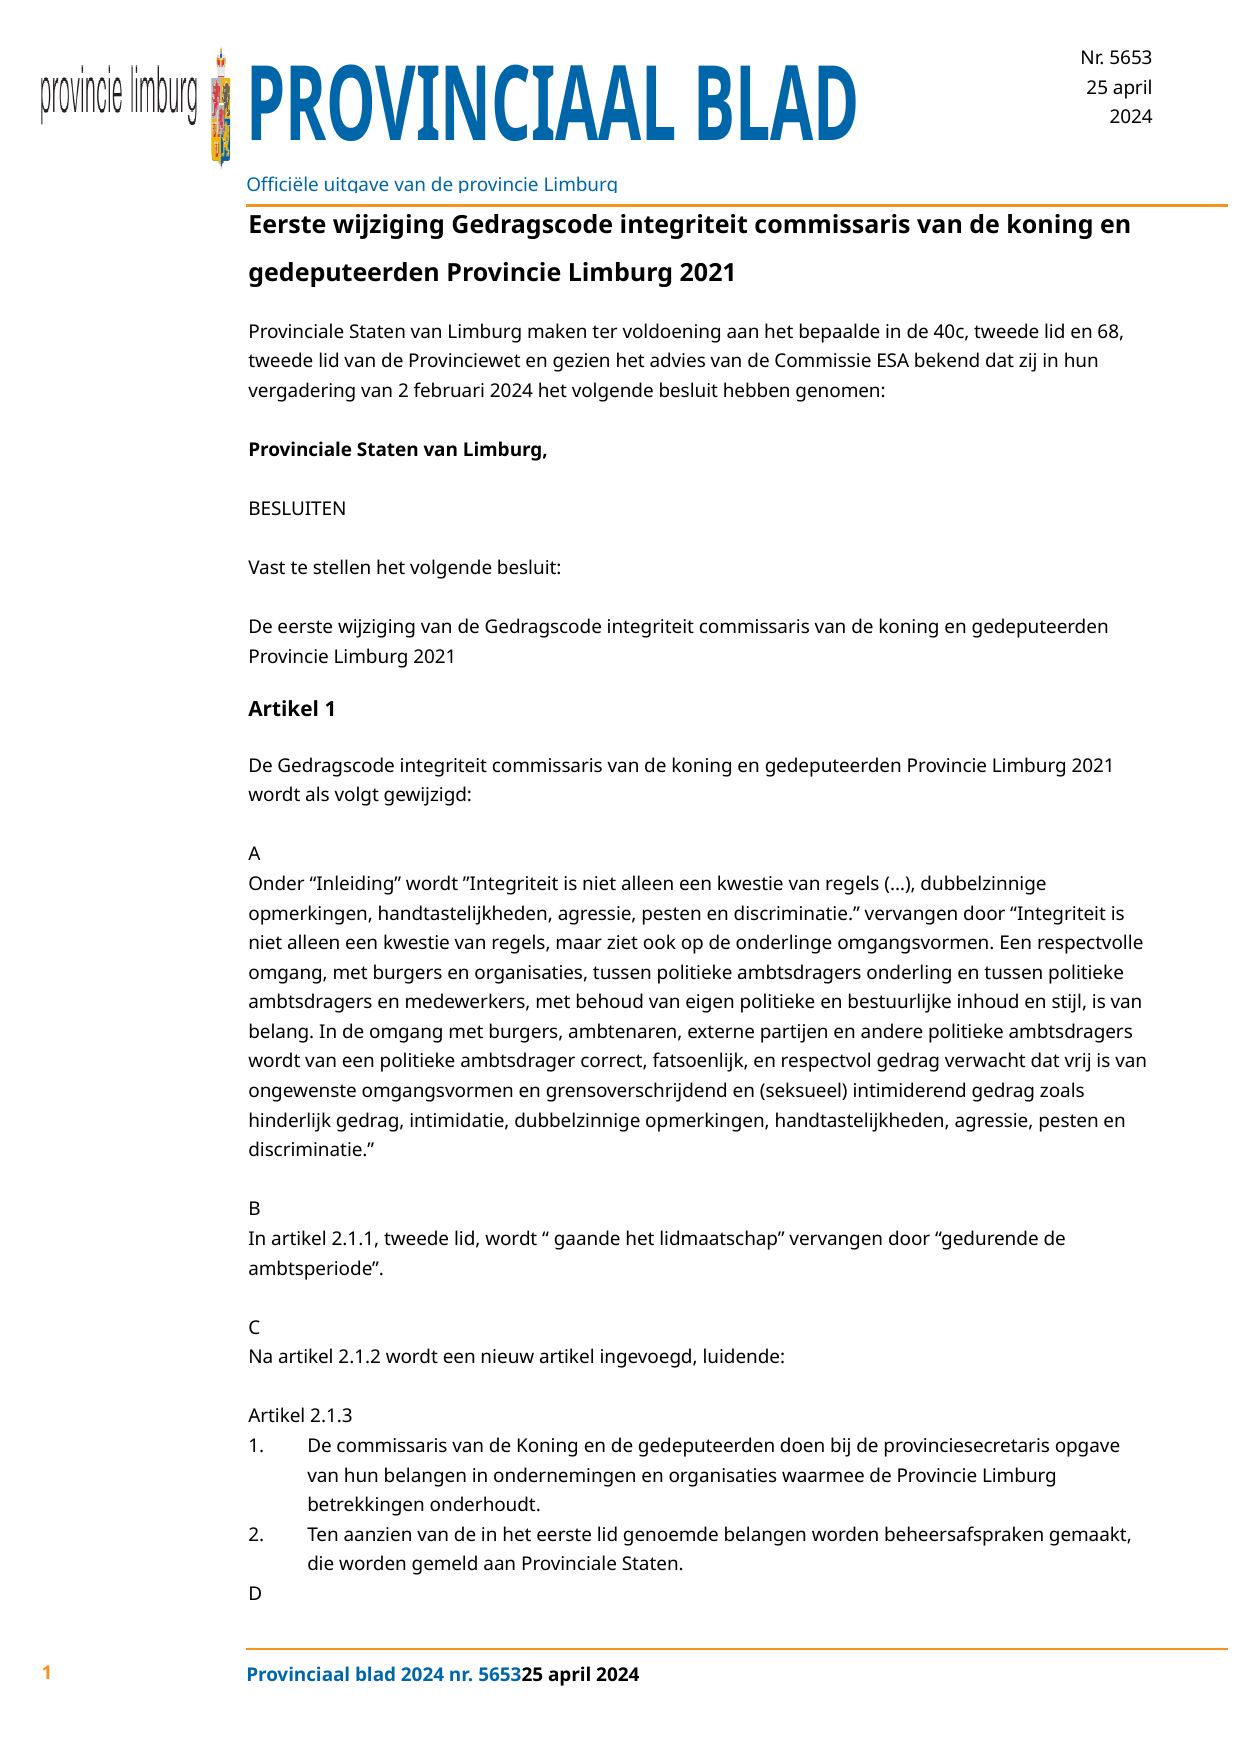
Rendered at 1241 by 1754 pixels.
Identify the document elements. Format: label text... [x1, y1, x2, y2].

text Onder “Inleiding” wordt ”Integriteit is niet alleen een kwestie van regels (…), dubbelzinnige opmerkingen, handtastelijkheden, agressie, pesten en discriminatie.” vervangen door “Integriteit is niet alleen een kwestie van regels, maar ziet ook op de onderlinge omgangsvormen. Een respectvolle omgang, met burgers en organisaties, tussen politieke ambtsdragers onderling en tussen politieke ambtsdragers en medewerkers, met behoud van eigen politieke en bestuurlijke inhoud en stijl, is van belang. In de omgang met burgers, ambtenaren, externe partijen en andere politieke ambtsdragers wordt van een politieke ambtsdrager correct, fatsoenlijk, en respectvol gedrag verwacht dat vrij is van ongewenste omgangsvormen en grensoverschrijdend en (seksueel) intimiderend gedrag zoals hinderlijk gedrag, intimidatie, dubbelzinnige opmerkingen, handtastelijkheden, agressie, pesten en discriminatie.” [248, 870, 1152, 1162]
text De Gedragscode integriteit commissaris van de koning en gedeputeerden Provincie Limburg 2021 wordt als volgt gewijzigd: [248, 752, 1152, 807]
text Artikel 1 [248, 694, 1152, 722]
text De eerste wijziging van de Gedragscode integriteit commissaris van de koning en gedeputeerden Provincie Limburg 2021 [248, 614, 1152, 669]
text Artikel 2.1.3 [248, 1403, 1152, 1428]
text D [248, 1580, 1152, 1606]
text Provinciale Staten van Limburg, [248, 436, 1152, 462]
text C [248, 1314, 1152, 1339]
text Provinciale Staten van Limburg maken ter voldoening aan het bepaalde in de 40c, tweede lid en 68, tweede lid van de Provinciewet en gezien het advies van de Commissie ESA bekend dat zij in hun vergadering van 2 februari 2024 het volgende besluit hebben genomen: [248, 318, 1152, 403]
text Eerste wijziging Gedragscode integriteit commissaris van de koning en gedeputeerden Provincie Limburg 2021 [248, 207, 1152, 288]
text B [248, 1196, 1152, 1221]
text In artikel 2.1.1, tweede lid, wordt “ gaande het lidmaatschap” vervangen door “gedurende de ambtsperiode”. [248, 1225, 1152, 1280]
text A [248, 841, 1152, 866]
list De commissaris van de Koning en de gedeputeerden doen bij de provinciesecretaris opgave van hun belangen in ondernemingen en organisaties waarmee de Provincie Limburg betrekkingen onderhoudt. [248, 1432, 1152, 1517]
text Vast te stellen het volgende besluit: [248, 554, 1152, 580]
picture [41, 47, 231, 172]
text Na artikel 2.1.2 wordt een nieuw artikel ingevoegd, luidende: [248, 1343, 1152, 1369]
text BESLUITEN [248, 495, 1152, 521]
list Ten aanzien van de in het eerste lid genoemde belangen worden beheersafspraken gemaakt, die worden gemeld aan Provinciale Staten. [248, 1521, 1152, 1576]
